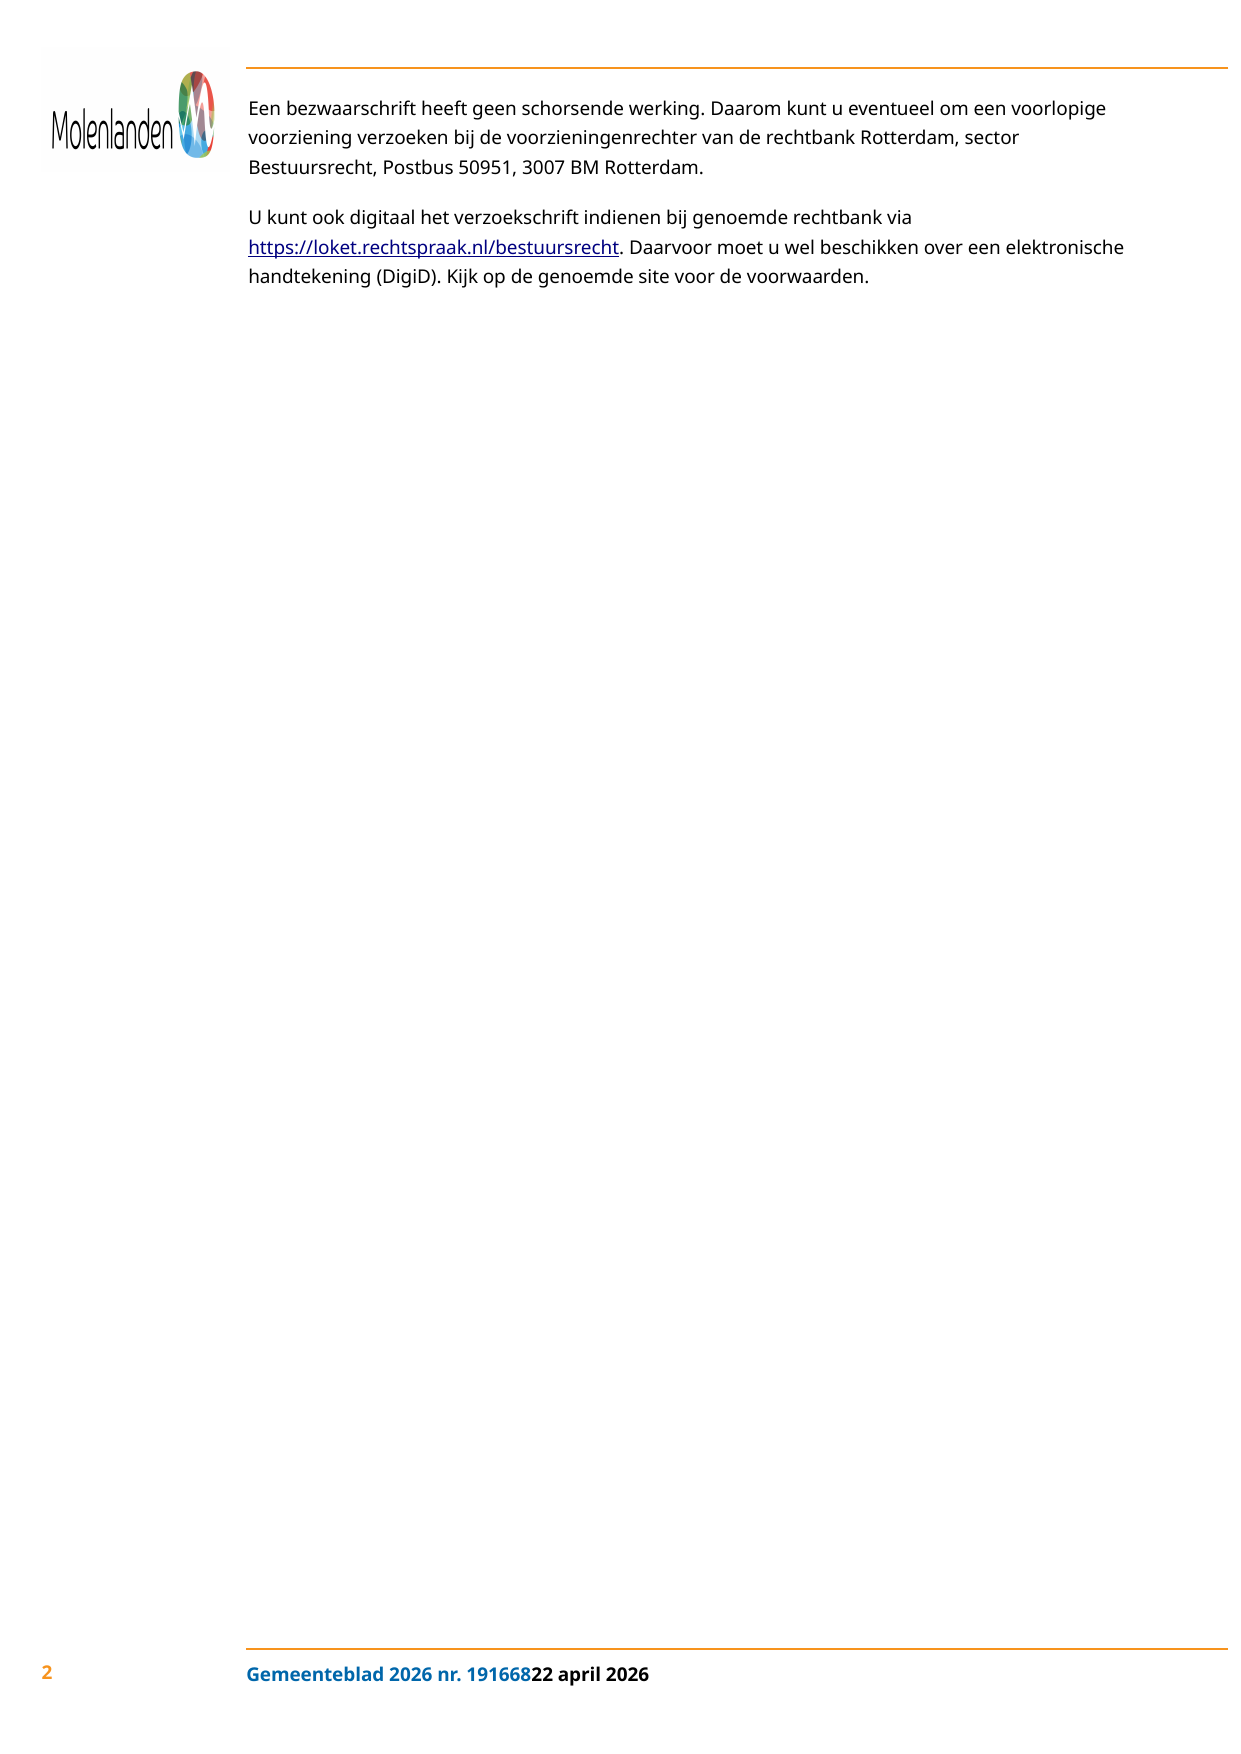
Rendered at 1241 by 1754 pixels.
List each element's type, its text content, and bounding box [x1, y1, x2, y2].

picture [41, 47, 231, 172]
text Een bezwaarschrift heeft geen schorsende werking. Daarom kunt u eventueel om een voorlopige voorziening verzoeken bij de voorzieningenrechter van de rechtbank Rotterdam, sector Bestuursrecht, Postbus 50951, 3007 BM Rotterdam. [248, 95, 1152, 180]
text U kunt ook digitaal het verzoekschrift indienen bij genoemde rechtbank via https://loket.rechtspraak.nl/bestuursrecht. Daarvoor moet u wel beschikken over een elektronische handtekening (DigiD). Kijk op de genoemde site voor de voorwaarden. [248, 204, 1152, 289]
